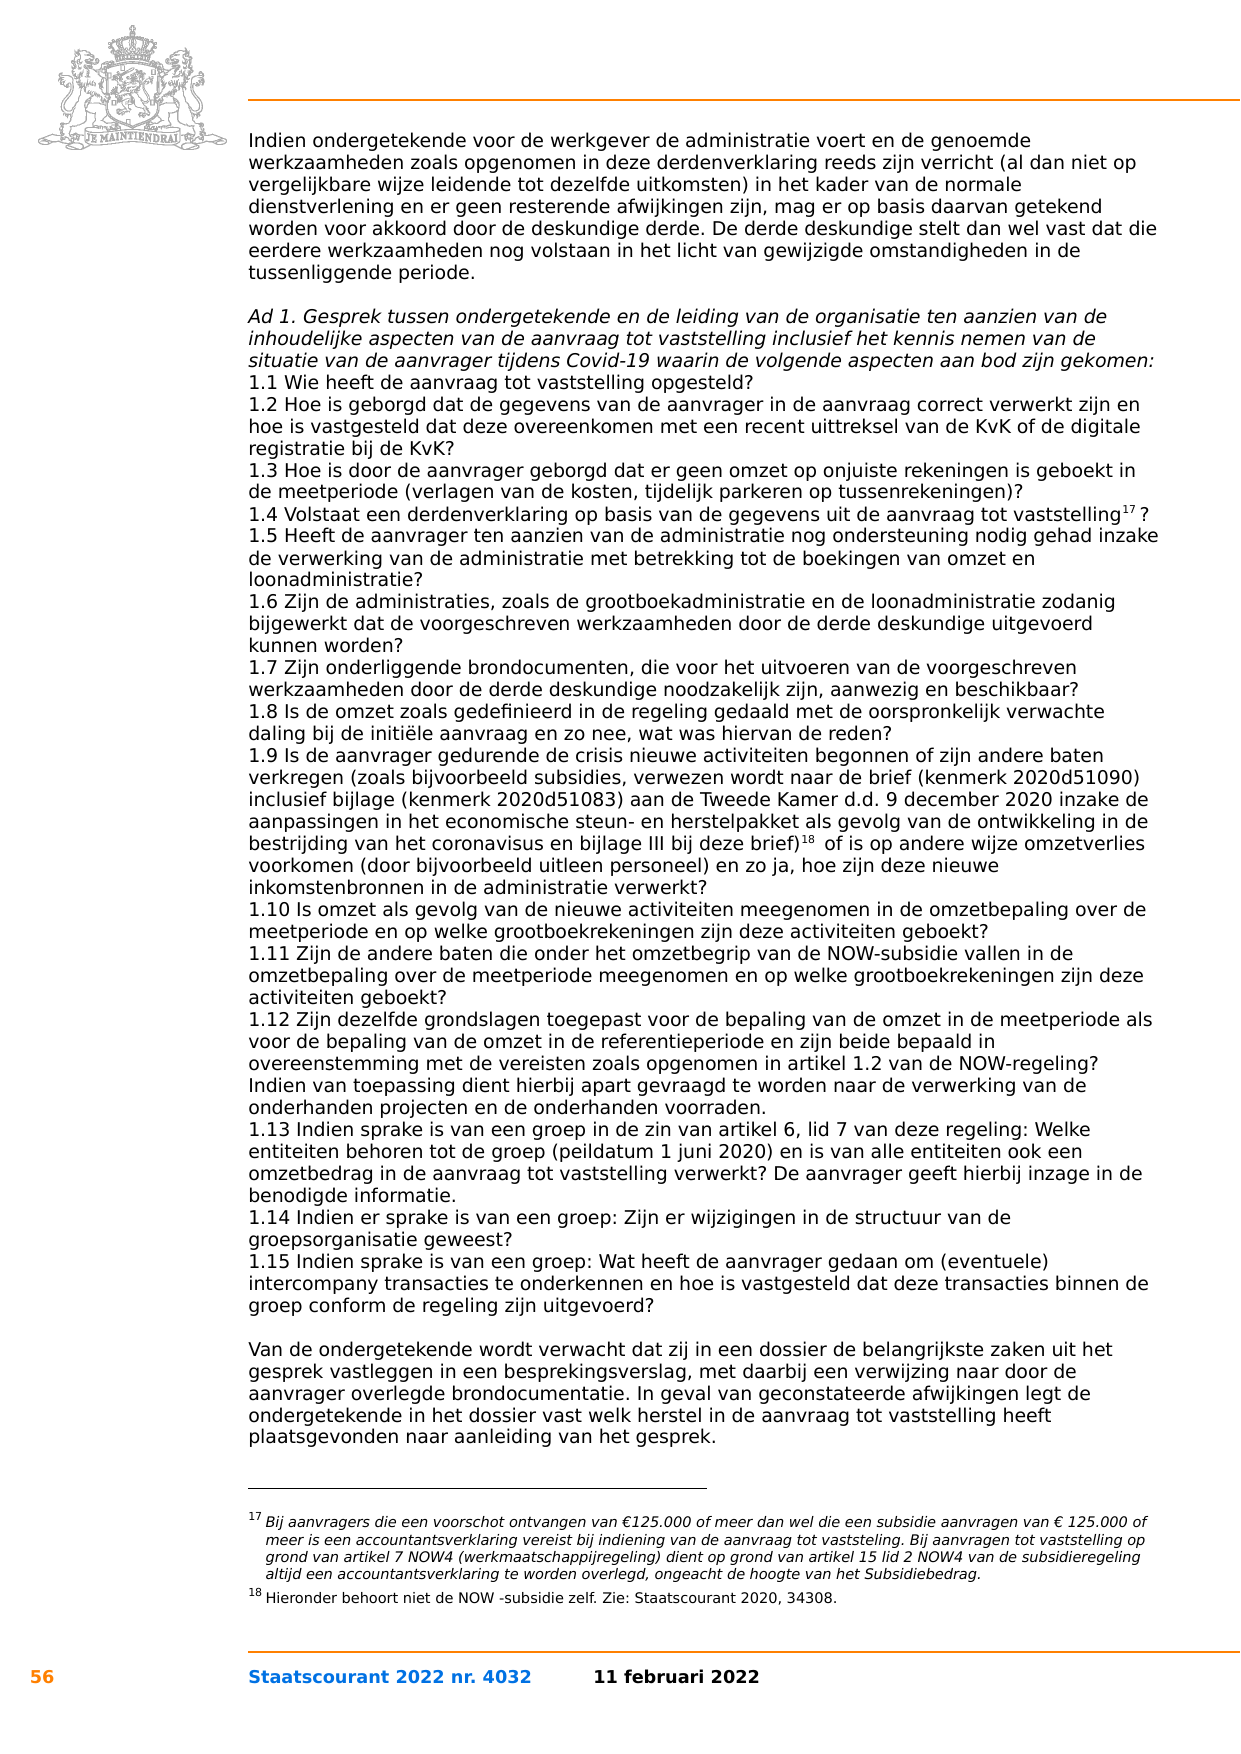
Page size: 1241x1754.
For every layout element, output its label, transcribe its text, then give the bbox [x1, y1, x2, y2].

text 1.7 Zijn onderliggende brondocumenten, die voor het uitvoeren van de voorgeschreven werkzaamheden door de derde deskundige noodzakelijk zijn, aanwezig en beschikbaar? [248, 657, 1163, 701]
text 1.1 Wie heeft de aanvraag tot vaststelling opgesteld? [248, 372, 1163, 393]
text 1.5 Heeft de aanvrager ten aanzien van de administratie nog ondersteuning nodig gehad inzake de verwerking van de administratie met betrekking tot de boekingen van omzet en loonadministratie? [248, 525, 1163, 591]
text 1.6 Zijn de administraties, zoals de grootboekadministratie en de loonadministratie zodanig bijgewerkt dat de voorgeschreven werkzaamheden door de derde deskundige uitgevoerd kunnen worden? [248, 591, 1163, 657]
text Hieronder behoort niet de NOW -subsidie zelf. Zie: Staatscourant 2020, 34308. [248, 1586, 1163, 1608]
text Ad 1. Gesprek tussen ondergetekende en de leiding van de organisatie ten aanzien van de inhoudelijke aspecten van de aanvraag tot vaststelling inclusief het kennis nemen van de situatie van de aanvrager tijdens Covid-19 waarin de volgende aspecten aan bod zijn gekomen: [248, 306, 1163, 372]
text 1.4 Volstaat een derdenverklaring op basis van de gegevens uit de aanvraag tot vaststelling? [248, 503, 1163, 525]
text 1.14 Indien er sprake is van een groep: Zijn er wijzigingen in de structuur van de groepsorganisatie geweest? [248, 1207, 1163, 1251]
text 1.13 Indien sprake is van een groep in de zin van artikel 6, lid 7 van deze regeling: Welke entiteiten behoren tot de groep (peildatum 1 juni 2020) en is van alle entiteiten ook een omzetbedrag in de aanvraag tot vaststelling verwerkt? De aanvrager geeft hierbij inzage in de benodigde informatie. [248, 1119, 1163, 1207]
text 1.15 Indien sprake is van een groep: Wat heeft de aanvrager gedaan om (eventuele) intercompany transacties te onderkennen en hoe is vastgesteld dat deze transacties binnen de groep conform de regeling zijn uitgevoerd? [248, 1251, 1163, 1317]
text 1.8 Is de omzet zoals gedefinieerd in de regeling gedaald met de oorspronkelijk verwachte daling bij de initiële aanvraag en zo nee, wat was hiervan de reden? [248, 701, 1163, 745]
text 1.11 Zijn de andere baten die onder het omzetbegrip van de NOW-subsidie vallen in de omzetbepaling over de meetperiode meegenomen en op welke grootboekrekeningen zijn deze activiteiten geboekt? [248, 943, 1163, 1009]
text Van de ondergetekende wordt verwacht dat zij in een dossier de belangrijkste zaken uit het gesprek vastleggen in een besprekingsverslag, met daarbij een verwijzing naar door de aanvrager overlegde brondocumentatie. In geval van geconstateerde afwijkingen legt de ondergetekende in het dossier vast welk herstel in de aanvraag tot vaststelling heeft plaatsgevonden naar aanleiding van het gesprek. [248, 1338, 1163, 1448]
text 1.3 Hoe is door de aanvrager geborgd dat er geen omzet op onjuiste rekeningen is geboekt in de meetperiode (verlagen van de kosten, tijdelijk parkeren op tussenrekeningen)? [248, 459, 1163, 503]
text 1.9 Is de aanvrager gedurende de crisis nieuwe activiteiten begonnen of zijn andere baten verkregen (zoals bijvoorbeeld subsidies, verwezen wordt naar de brief (kenmerk 2020d51090) inclusief bijlage (kenmerk 2020d51083) aan de Tweede Kamer d.d. 9 december 2020 inzake de aanpassingen in het economische steun- en herstelpakket als gevolg van de ontwikkeling in de bestrijding van het coronavisus en bijlage III bij deze brief) of is op andere wijze omzetverlies voorkomen (door bijvoorbeeld uitleen personeel) en zo ja, hoe zijn deze nieuwe inkomstenbronnen in de administratie verwerkt? [248, 745, 1163, 899]
text 1.12 Zijn dezelfde grondslagen toegepast voor de bepaling van de omzet in de meetperiode als voor de bepaling van de omzet in de referentieperiode en zijn beide bepaald in overeenstemming met de vereisten zoals opgenomen in artikel 1.2 van de NOW-regeling? Indien van toepassing dient hierbij apart gevraagd te worden naar de verwerking van de onderhanden projecten en de onderhanden voorraden. [248, 1009, 1163, 1119]
text Indien ondergetekende voor de werkgever de administratie voert en de genoemde werkzaamheden zoals opgenomen in deze derdenverklaring reeds zijn verricht (al dan niet op vergelijkbare wijze leidende tot dezelfde uitkomsten) in het kader van de normale dienstverlening en er geen resterende afwijkingen zijn, mag er op basis daarvan getekend worden voor akkoord door de deskundige derde. De derde deskundige stelt dan wel vast dat die eerdere werkzaamheden nog volstaan in het licht van gewijzigde omstandigheden in de tussenliggende periode. [248, 130, 1163, 284]
picture [38, 25, 227, 150]
text 1.10 Is omzet als gevolg van de nieuwe activiteiten meegenomen in de omzetbepaling over de meetperiode en op welke grootboekrekeningen zijn deze activiteiten geboekt? [248, 899, 1163, 943]
text Bij aanvragers die een voorschot ontvangen van €125.000 of meer dan wel die een subsidie aanvragen van € 125.000 of meer is een accountantsverklaring vereist bij indiening van de aanvraag tot vaststeling. Bij aanvragen tot vaststelling op grond van artikel 7 NOW4 (werkmaatschappijregeling) dient op grond van artikel 15 lid 2 NOW4 van de subsidieregeling altijd een accountantsverklaring te worden overlegd, ongeacht de hoogte van het Subsidiebedrag. [248, 1510, 1163, 1583]
text 1.2 Hoe is geborgd dat de gegevens van de aanvrager in de aanvraag correct verwerkt zijn en hoe is vastgesteld dat deze overeenkomen met een recent uittreksel van de KvK of de digitale registratie bij de KvK? [248, 393, 1163, 459]
